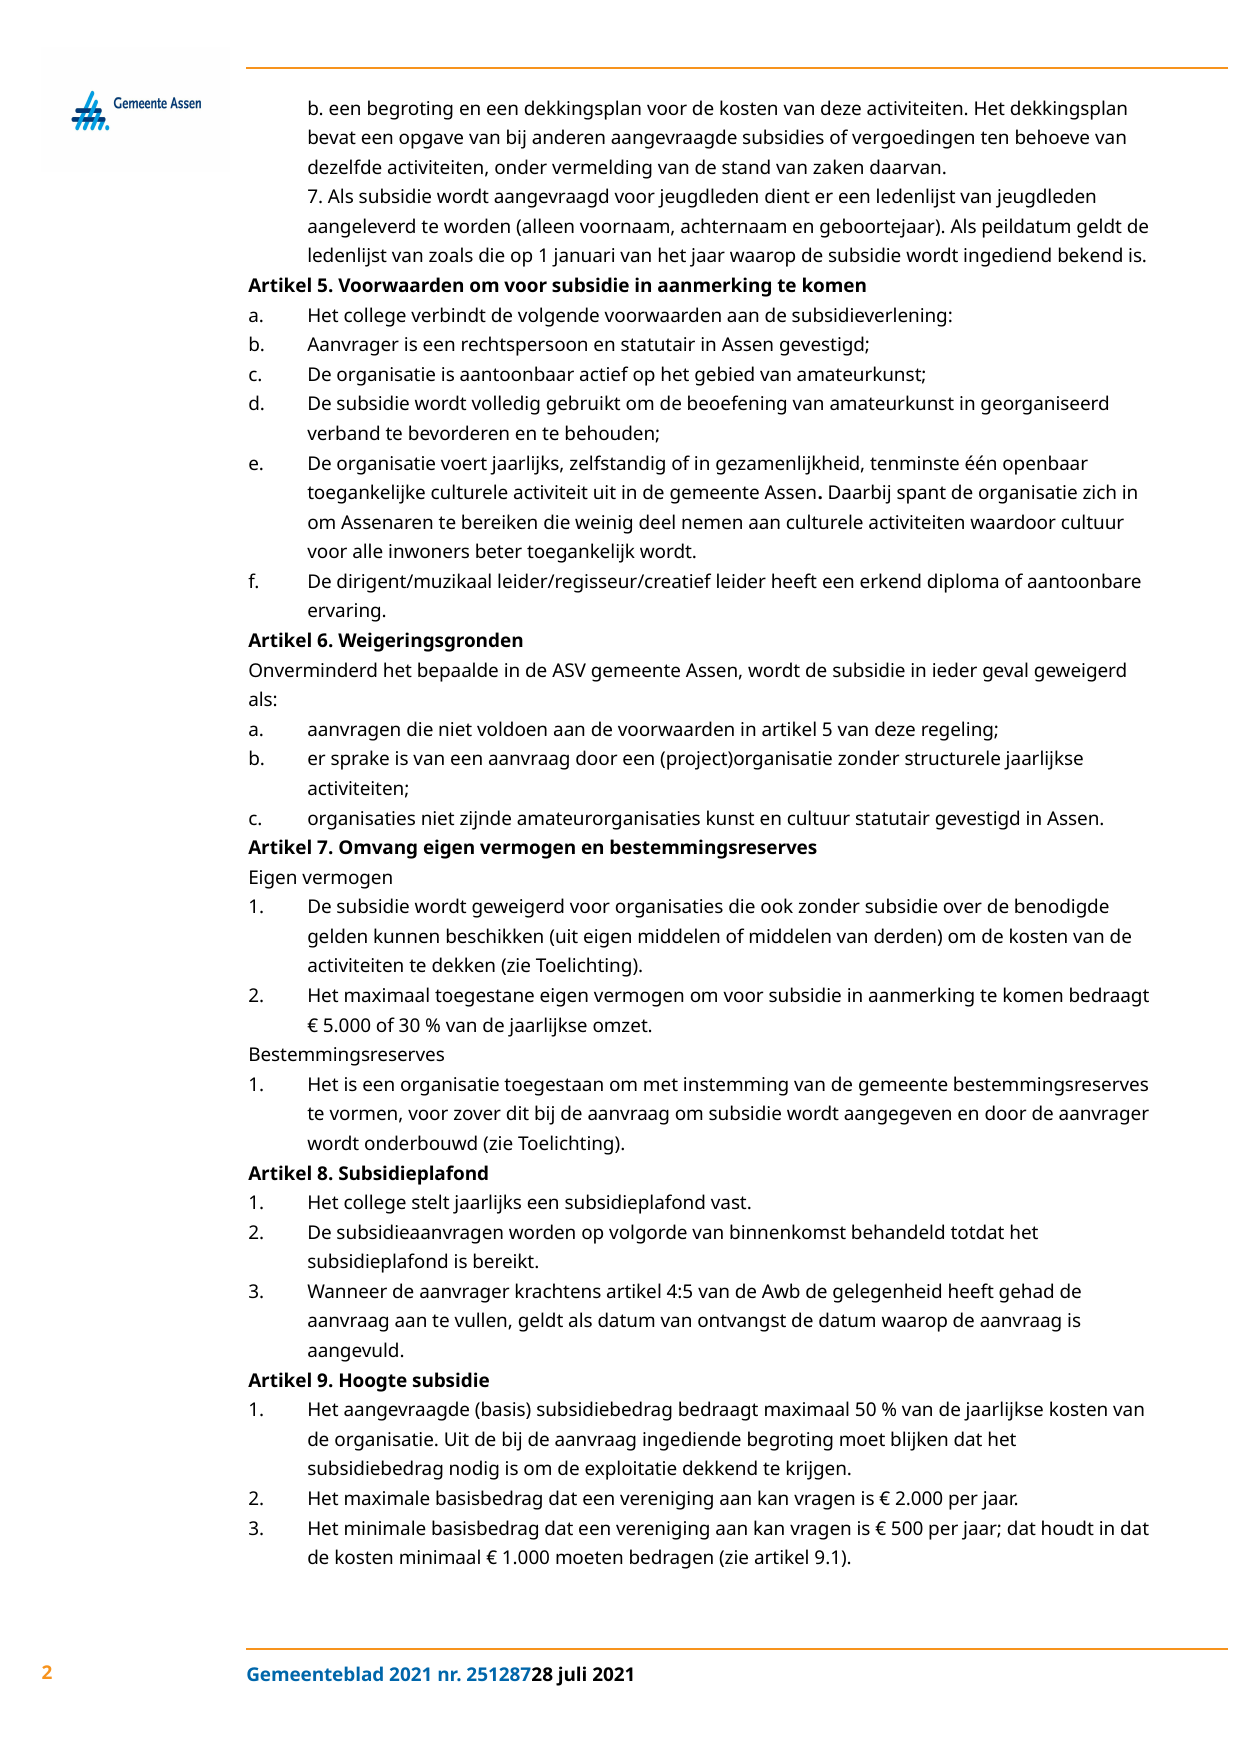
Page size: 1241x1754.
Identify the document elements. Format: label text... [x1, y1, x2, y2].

list Het college verbindt de volgende voorwaarden aan de subsidieverlening: [248, 302, 1152, 328]
text Artikel 6. Weigeringsgronden [248, 627, 1152, 653]
list Het college stelt jaarlijks een subsidieplafond vast. [248, 1189, 1152, 1215]
list er sprake is van een aanvraag door een (project)organisatie zonder structurele jaarlijkse activiteiten; [248, 746, 1152, 801]
text Eigen vermogen [248, 864, 1152, 890]
picture [41, 47, 231, 172]
list 7. Als subsidie wordt aangevraagd voor jeugdleden dient er een ledenlijst van jeugdleden aangeleverd te worden (alleen voornaam, achternaam en geboortejaar). Als peildatum geldt de ledenlijst van zoals die op 1 januari van het jaar waarop de subsidie wordt ingediend bekend is. [248, 183, 1152, 268]
list De organisatie voert jaarlijks, zelfstandig of in gezamenlijkheid, tenminste één openbaar toegankelijke culturele activiteit uit in de gemeente Assen. Daarbij spant de organisatie zich in om Assenaren te bereiken die weinig deel nemen aan culturele activiteiten waardoor cultuur voor alle inwoners beter toegankelijk wordt. [248, 450, 1152, 564]
list organisaties niet zijnde amateurorganisaties kunst en cultuur statutair gevestigd in Assen. [248, 805, 1152, 831]
list De subsidieaanvragen worden op volgorde van binnenkomst behandeld totdat het subsidieplafond is bereikt. [248, 1219, 1152, 1274]
list De dirigent/muzikaal leider/regisseur/creatief leider heeft een erkend diploma of aantoonbare ervaring. [248, 568, 1152, 623]
list Het aangevraagde (basis) subsidiebedrag bedraagt maximaal 50 % van de jaarlijkse kosten van de organisatie. Uit de bij de aanvraag ingediende begroting moet blijken dat het subsidiebedrag nodig is om de exploitatie dekkend te krijgen. [248, 1396, 1152, 1481]
text Onverminderd het bepaalde in de ASV gemeente Assen, wordt de subsidie in ieder geval geweigerd als: [248, 657, 1152, 712]
list Aanvrager is een rechtspersoon en statutair in Assen gevestigd; [248, 331, 1152, 357]
list aanvragen die niet voldoen aan de voorwaarden in artikel 5 van deze regeling; [248, 716, 1152, 742]
list De organisatie is aantoonbaar actief op het gebied van amateurkunst; [248, 361, 1152, 387]
list Het maximaal toegestane eigen vermogen om voor subsidie in aanmerking te komen bedraagt € 5.000 of 30 % van de jaarlijkse omzet. [248, 982, 1152, 1038]
text Bestemmingsreserves [248, 1041, 1152, 1067]
list b. een begroting en een dekkingsplan voor de kosten van deze activiteiten. Het dekkingsplan bevat een opgave van bij anderen aangevraagde subsidies of vergoedingen ten behoeve van dezelfde activiteiten, onder vermelding van de stand van zaken daarvan. [248, 95, 1152, 180]
list Het minimale basisbedrag dat een vereniging aan kan vragen is € 500 per jaar; dat houdt in dat de kosten minimaal € 1.000 moeten bedragen (zie artikel 9.1). [248, 1515, 1152, 1570]
text Artikel 9. Hoogte subsidie [248, 1367, 1152, 1393]
list De subsidie wordt geweigerd voor organisaties die ook zonder subsidie over de benodigde gelden kunnen beschikken (uit eigen middelen of middelen van derden) om de kosten van de activiteiten te dekken (zie Toelichting). [248, 893, 1152, 978]
text Artikel 7. Omvang eigen vermogen en bestemmingsreserves [248, 834, 1152, 860]
list Het is een organisatie toegestaan om met instemming van de gemeente bestemmingsreserves te vormen, voor zover dit bij de aanvraag om subsidie wordt aangegeven en door de aanvrager wordt onderbouwd (zie Toelichting). [248, 1071, 1152, 1156]
text Artikel 8. Subsidieplafond [248, 1160, 1152, 1186]
list De subsidie wordt volledig gebruikt om de beoefening van amateurkunst in georganiseerd verband te bevorderen en te behouden; [248, 391, 1152, 446]
list Wanneer de aanvrager krachtens artikel 4:5 van de Awb de gelegenheid heeft gehad de aanvraag aan te vullen, geldt als datum van ontvangst de datum waarop de aanvraag is aangevuld. [248, 1278, 1152, 1363]
list Het maximale basisbedrag dat een vereniging aan kan vragen is € 2.000 per jaar. [248, 1485, 1152, 1511]
text Artikel 5. Voorwaarden om voor subsidie in aanmerking te komen [248, 272, 1152, 298]
